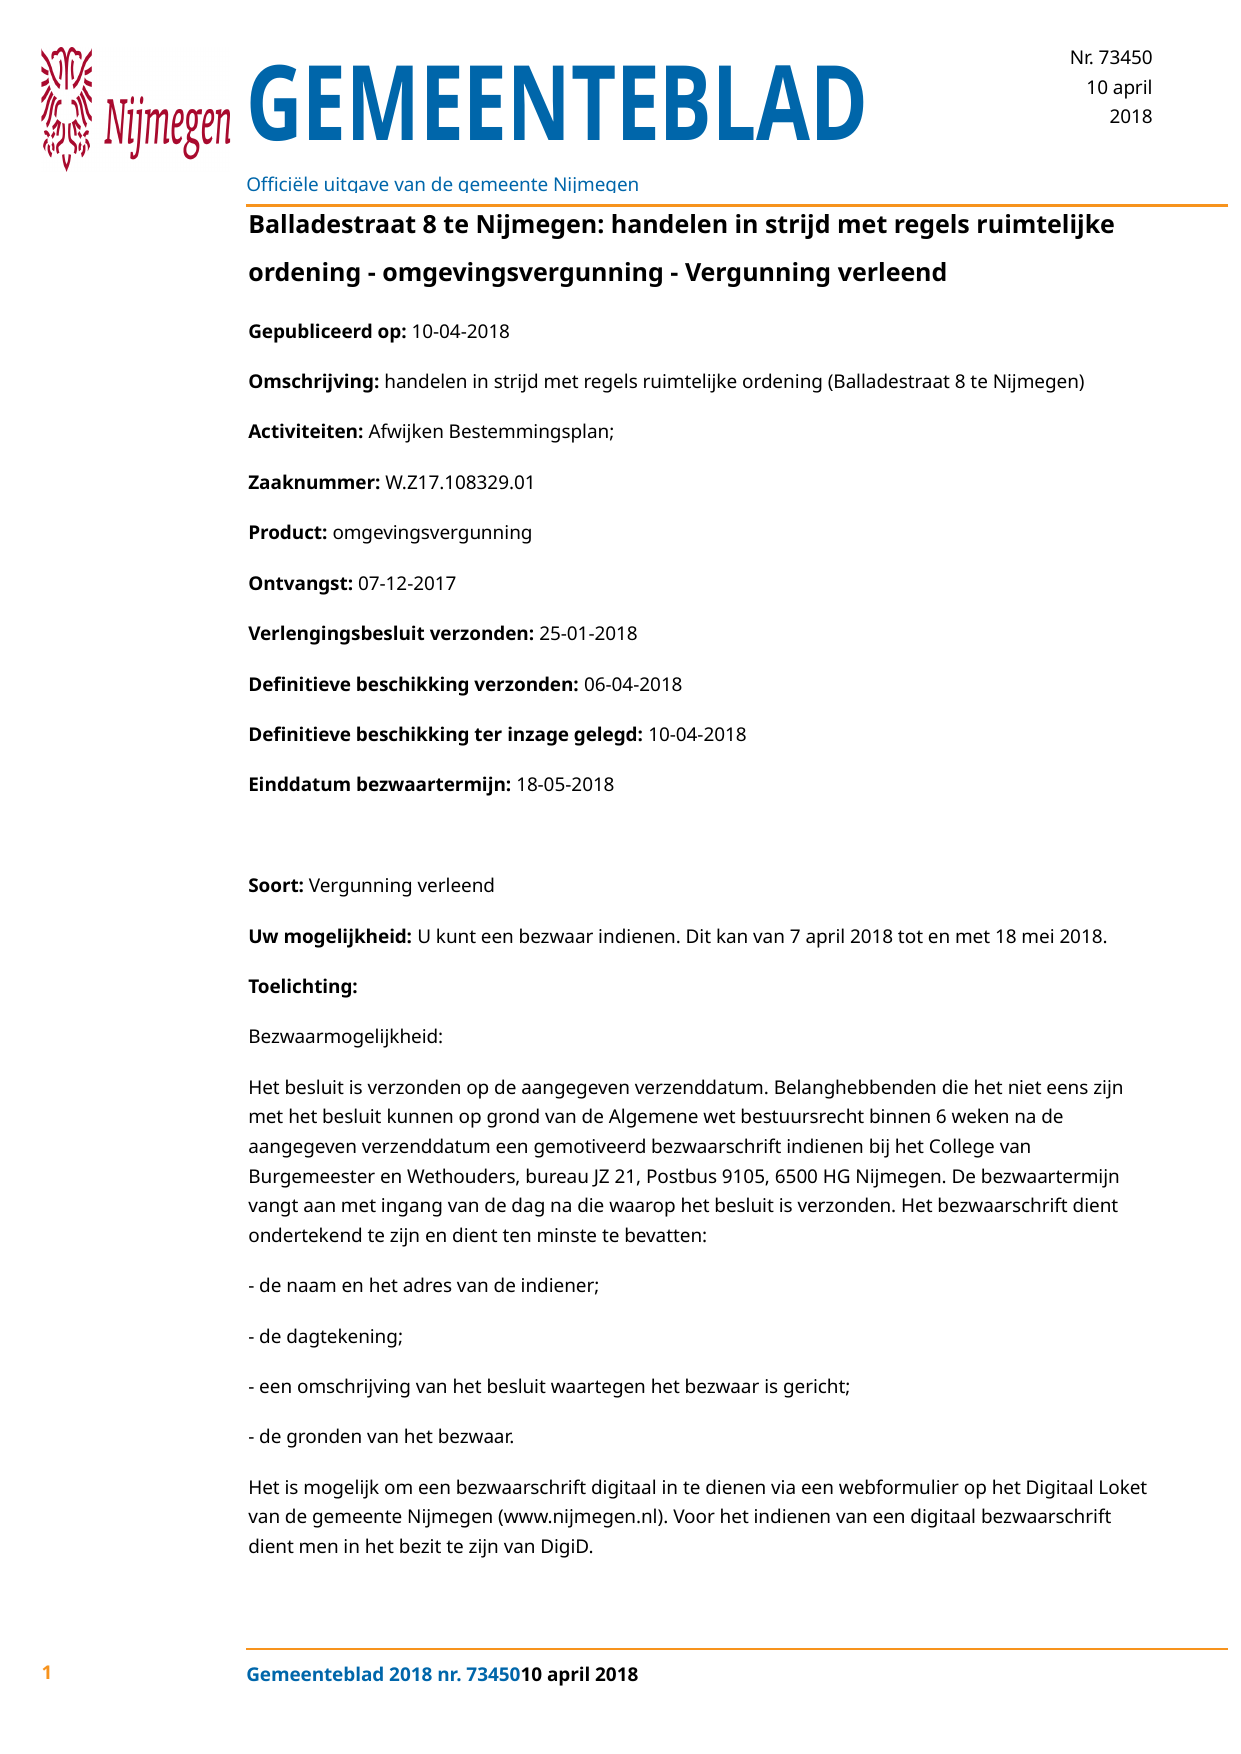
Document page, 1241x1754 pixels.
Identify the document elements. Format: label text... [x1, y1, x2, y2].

text Einddatum bezwaartermijn: 18-05-2018 [248, 772, 1152, 797]
text Zaaknummer: W.Z17.108329.01 [248, 469, 1152, 495]
text Definitieve beschikking ter inzage gelegd: 10-04-2018 [248, 721, 1152, 747]
text Het besluit is verzonden op de aangegeven verzenddatum. Belanghebbenden die het niet eens zijn met het besluit kunnen op grond van de Algemene wet bestuursrecht binnen 6 weken na de aangegeven verzenddatum een gemotiveerd bezwaarschrift indienen bij het College van Burgemeester en Wethouders, bureau JZ 21, Postbus 9105, 6500 HG Nijmegen. De bezwaartermijn vangt aan met ingang van de dag na die waarop het besluit is verzonden. Het bezwaarschrift dient ondertekend te zijn en dient ten minste te bevatten: [248, 1074, 1152, 1248]
text Soort: Vergunning verleend [248, 872, 1152, 898]
text Product: omgevingsvergunning [248, 519, 1152, 545]
text - een omschrijving van het besluit waartegen het bezwaar is gericht; [248, 1373, 1152, 1399]
text - de gronden van het bezwaar. [248, 1424, 1152, 1449]
text Ontvangst: 07-12-2017 [248, 570, 1152, 596]
text Gepubliceerd op: 10-04-2018 [248, 318, 1152, 344]
text Activiteiten: Afwijken Bestemmingsplan; [248, 419, 1152, 444]
text Omschrijving: handelen in strijd met regels ruimtelijke ordening (Balladestraat 8 te Nijmegen) [248, 368, 1152, 394]
text Uw mogelijkheid: U kunt een bezwaar indienen. Dit kan van 7 april 2018 tot en met 18 mei 2018. [248, 923, 1152, 949]
text Definitieve beschikking verzonden: 06-04-2018 [248, 671, 1152, 697]
text Verlengingsbesluit verzonden: 25-01-2018 [248, 620, 1152, 646]
text Het is mogelijk om een bezwaarschrift digitaal in te dienen via een webformulier op het Digitaal Loket van de gemeente Nijmegen (www.nijmegen.nl). Voor het indienen van een digitaal bezwaarschrift dient men in het bezit te zijn van DigiD. [248, 1474, 1152, 1559]
text Balladestraat 8 te Nijmegen: handelen in strijd met regels ruimtelijke ordening - omgevingsvergunning - Vergunning verleend [248, 207, 1152, 288]
text - de dagtekening; [248, 1323, 1152, 1349]
picture [41, 47, 231, 172]
text Toelichting: [248, 973, 1152, 999]
text - de naam en het adres van de indiener; [248, 1272, 1152, 1298]
text Bezwaarmogelijkheid: [248, 1024, 1152, 1049]
